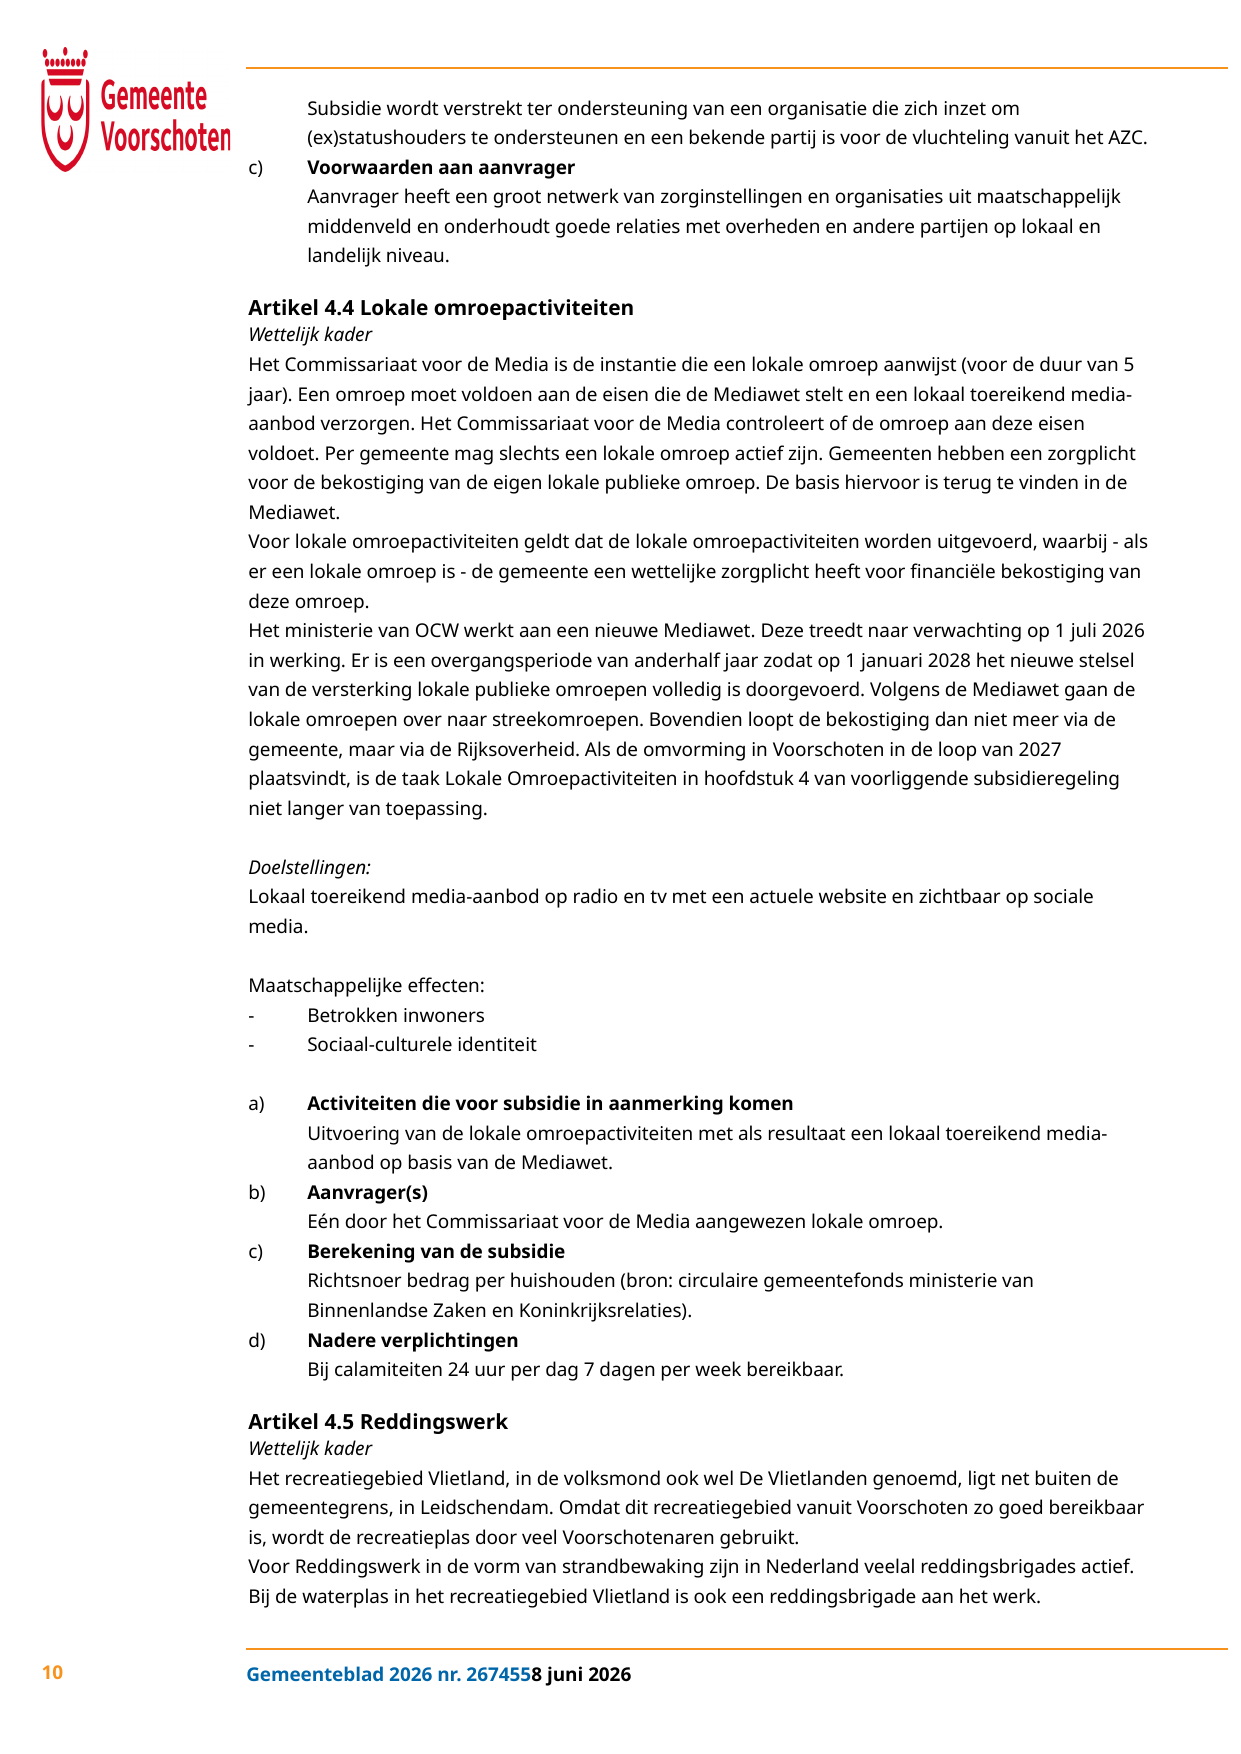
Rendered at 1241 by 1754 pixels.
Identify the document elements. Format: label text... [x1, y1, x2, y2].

list Aanvrager heeft een groot netwerk van zorginstellingen en organisaties uit maatschappelijk middenveld en onderhoudt goede relaties met overheden en andere partijen op lokaal en landelijk niveau. [248, 183, 1152, 268]
text Wettelijk kader [248, 322, 1152, 347]
list Bij calamiteiten 24 uur per dag 7 dagen per week bereikbaar. [248, 1356, 1152, 1382]
list Richtsnoer bedrag per huishouden (bron: circulaire gemeentefonds ministerie van Binnenlandse Zaken en Koninkrijksrelaties). [248, 1268, 1152, 1323]
list Berekening van de subsidie [248, 1238, 1152, 1264]
text Doelstellingen: [248, 854, 1152, 880]
text Het Commissariaat voor de Media is de instantie die een lokale omroep aanwijst (voor de duur van 5 jaar). Een omroep moet voldoen aan de eisen die de Mediawet stelt en een lokaal toereikend media-aanbod verzorgen. Het Commissariaat voor de Media controleert of de omroep aan deze eisen voldoet. Per gemeente mag slechts een lokale omroep actief zijn. Gemeenten hebben een zorgplicht voor de bekostiging van de eigen lokale publieke omroep. De basis hiervoor is terug te vinden in de Mediawet. [248, 351, 1152, 525]
list Aanvrager(s) [248, 1179, 1152, 1205]
picture [41, 47, 231, 172]
text Het recreatiegebied Vlietland, in de volksmond ook wel De Vlietlanden genoemd, ligt net buiten de gemeentegrens, in Leidschendam. Omdat dit recreatiegebied vanuit Voorschoten zo goed bereikbaar is, wordt de recreatieplas door veel Voorschotenaren gebruikt. [248, 1465, 1152, 1550]
list Activiteiten die voor subsidie in aanmerking komen [248, 1090, 1152, 1116]
text Voor Reddingswerk in de vorm van strandbewaking zijn in Nederland veelal reddingsbrigades actief. Bij de waterplas in het recreatiegebied Vlietland is ook een reddingsbrigade aan het werk. [248, 1554, 1152, 1609]
text Het ministerie van OCW werkt aan een nieuwe Mediawet. Deze treedt naar verwachting op 1 juli 2026 in werking. Er is een overgangsperiode van anderhalf jaar zodat op 1 januari 2028 het nieuwe stelsel van de versterking lokale publieke omroepen volledig is doorgevoerd. Volgens de Mediawet gaan de lokale omroepen over naar streekomroepen. Bovendien loopt de bekostiging dan niet meer via de gemeente, maar via de Rijksoverheid. Als de omvorming in Voorschoten in de loop van 2027 plaatsvindt, is de taak Lokale Omroepactiviteiten in hoofdstuk 4 van voorliggende subsidieregeling niet langer van toepassing. [248, 617, 1152, 821]
text Artikel 4.4 Lokale omroepactiviteiten [248, 293, 1152, 322]
text Lokaal toereikend media-aanbod op radio en tv met een actuele website en zichtbaar op sociale media. [248, 884, 1152, 939]
list Voorwaarden aan aanvrager [248, 154, 1152, 180]
table_header Maatschappelijke effecten: Betrokken inwoners Sociaal-culturele identiteit [248, 973, 1152, 1057]
text Voor lokale omroepactiviteiten geldt dat de lokale omroepactiviteiten worden uitgevoerd, waarbij - als er een lokale omroep is - de gemeente een wettelijke zorgplicht heeft voor financiële bekostiging van deze omroep. [248, 529, 1152, 613]
text Wettelijk kader [248, 1435, 1152, 1461]
list Uitvoering van de lokale omroepactiviteiten met als resultaat een lokaal toereikend media-aanbod op basis van de Mediawet. [248, 1120, 1152, 1175]
list Nadere verplichtingen [248, 1327, 1152, 1353]
list Eén door het Commissariaat voor de Media aangewezen lokale omroep. [248, 1208, 1152, 1234]
list Subsidie wordt verstrekt ter ondersteuning van een organisatie die zich inzet om (ex)statushouders te ondersteunen en een bekende partij is voor de vluchteling vanuit het AZC. [248, 95, 1152, 150]
text Artikel 4.5 Reddingswerk [248, 1407, 1152, 1435]
